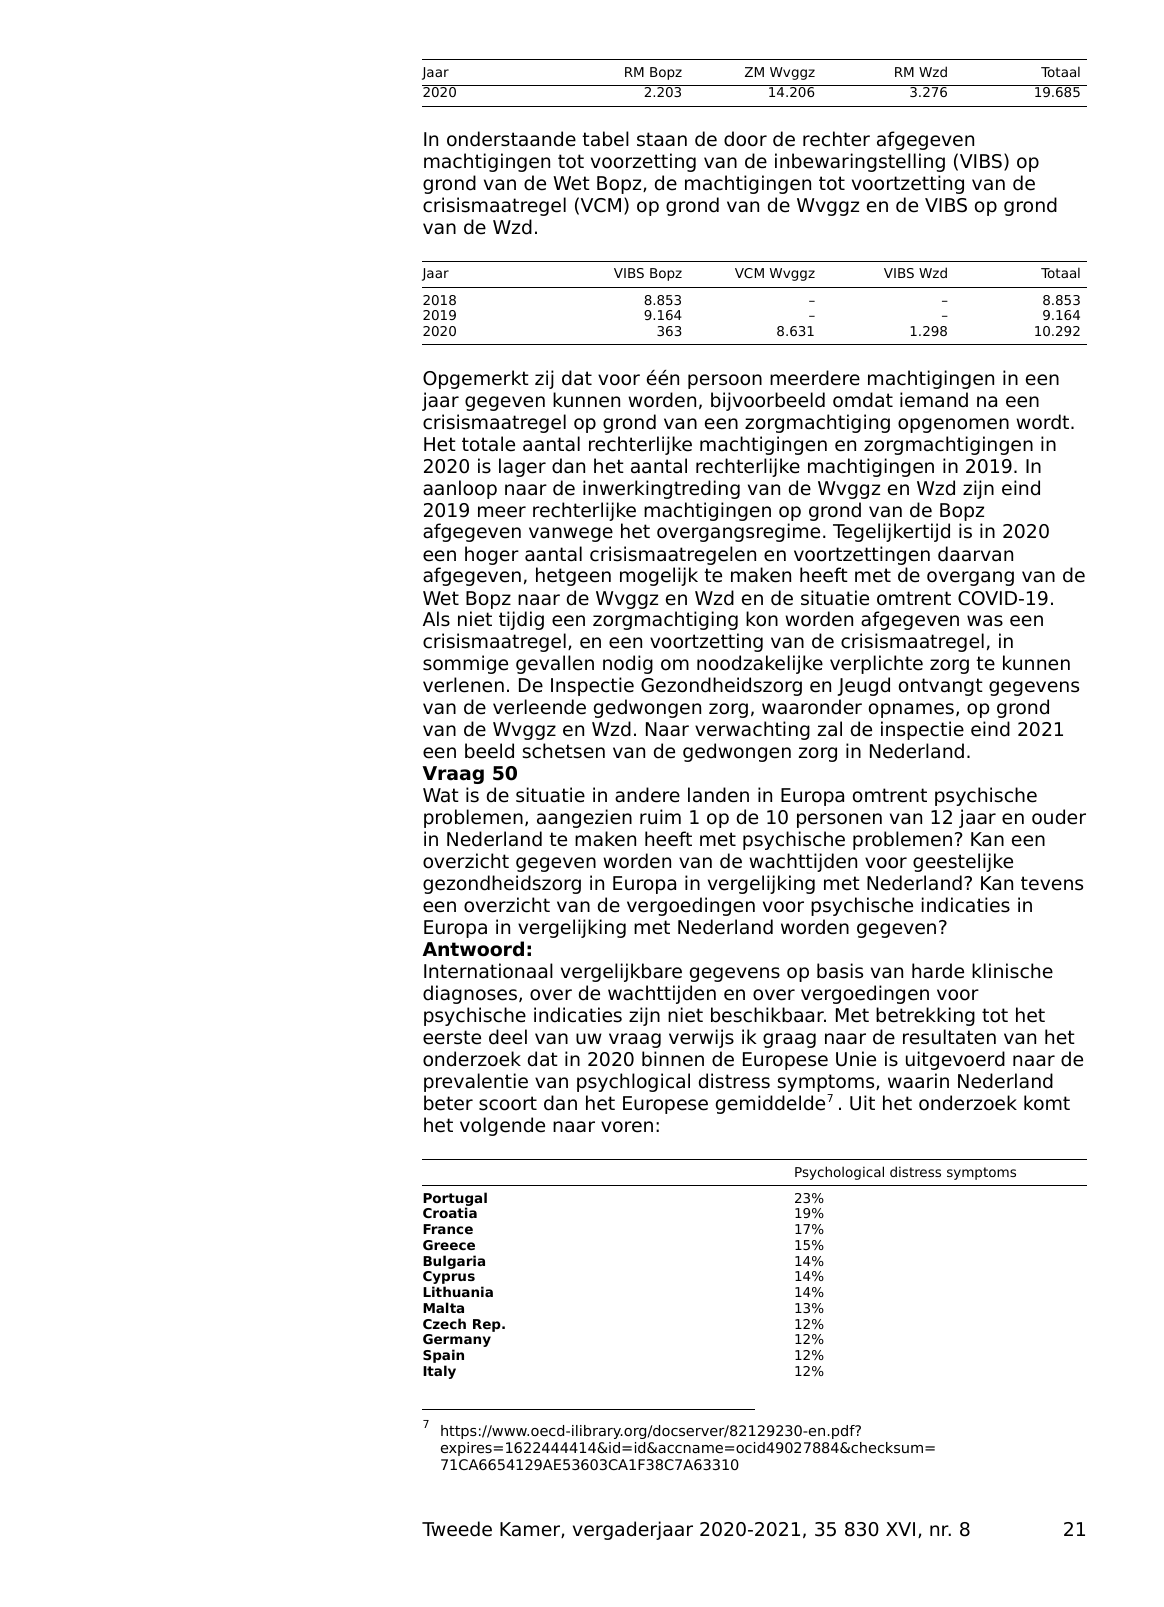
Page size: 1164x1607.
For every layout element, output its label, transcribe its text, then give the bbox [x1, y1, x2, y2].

table_cell – [821, 308, 954, 324]
table_header RM Wzd [821, 60, 954, 85]
table_cell – [821, 288, 954, 308]
table_cell 8.631 [688, 324, 821, 344]
table_cell 14% [788, 1254, 1087, 1269]
table_cell 14% [788, 1285, 1087, 1301]
table_cell 9.164 [954, 308, 1087, 324]
table_cell 3.276 [821, 86, 954, 106]
table_cell 23% [788, 1186, 1087, 1206]
table_cell 2018 [422, 288, 555, 308]
table_cell 10.292 [954, 324, 1087, 344]
table_cell 19% [788, 1206, 1087, 1222]
table_header Jaar [422, 60, 555, 85]
table_cell Lithuania [422, 1285, 788, 1301]
table_cell 12% [788, 1348, 1087, 1364]
table_cell Portugal [422, 1186, 788, 1206]
table_cell Spain [422, 1348, 788, 1364]
table_cell Malta [422, 1301, 788, 1316]
table_cell 1.298 [821, 324, 954, 344]
table_cell – [688, 288, 821, 308]
table_cell 17% [788, 1222, 1087, 1238]
table_cell Italy [422, 1364, 788, 1379]
table_cell 8.853 [555, 288, 688, 308]
table_header RM Bopz [555, 60, 688, 85]
table_cell 2.203 [555, 86, 688, 106]
table_header Psychological distress symptoms [788, 1160, 1087, 1185]
table_cell 19.685 [954, 86, 1087, 106]
table_cell Czech Rep. [422, 1316, 788, 1332]
table_header VIBS Wzd [821, 262, 954, 287]
text Antwoord: [422, 939, 1087, 961]
table_cell 363 [555, 324, 688, 344]
table_header ZM Wvggz [688, 60, 821, 85]
text In onderstaande tabel staan de door de rechter afgegeven machtigingen tot voorzetting van de inbewaringstelling (VIBS) op grond van de Wet Bopz, de machtigingen tot voortzetting van de crisismaatregel (VCM) op grond van de Wvggz en de VIBS op grond van de Wzd. [422, 129, 1087, 239]
table_header Totaal [954, 60, 1087, 85]
table_header [422, 1160, 788, 1185]
table_header Jaar [422, 262, 555, 287]
table_cell 9.164 [555, 308, 688, 324]
table_cell 14% [788, 1269, 1087, 1285]
table_cell 12% [788, 1332, 1087, 1348]
table_cell – [688, 308, 821, 324]
table_cell Greece [422, 1238, 788, 1253]
table_header VCM Wvggz [688, 262, 821, 287]
table_header VIBS Bopz [555, 262, 688, 287]
table_cell Cyprus [422, 1269, 788, 1285]
table_cell 2020 [422, 324, 555, 344]
table_cell Croatia [422, 1206, 788, 1222]
text https://www.oecd-ilibrary.org/docserver/82129230-en.pdf? expires=1622444414&id=id&accname=ocid49027884&checksum= 71CA6654129AE53603CA1F38C7A63310 [422, 1418, 1087, 1474]
table_cell Bulgaria [422, 1254, 788, 1269]
table_cell Germany [422, 1332, 788, 1348]
text Vraag 50 [422, 763, 1087, 785]
table_cell 12% [788, 1316, 1087, 1332]
table_cell 2019 [422, 308, 555, 324]
table_cell 13% [788, 1301, 1087, 1316]
table_cell 14.206 [688, 86, 821, 106]
table_header Totaal [954, 262, 1087, 287]
text Wat is de situatie in andere landen in Europa omtrent psychische problemen, aangezien ruim 1 op de 10 personen van 12 jaar en ouder in Nederland te maken heeft met psychische problemen? Kan een overzicht gegeven worden van de wachttijden voor geestelijke gezondheidszorg in Europa in vergelijking met Nederland? Kan tevens een overzicht van de vergoedingen voor psychische indicaties in Europa in vergelijking met Nederland worden gegeven? [422, 785, 1087, 939]
table_cell 8.853 [954, 288, 1087, 308]
table_cell 2020 [422, 86, 555, 106]
table_cell 15% [788, 1238, 1087, 1253]
text Internationaal vergelijkbare gegevens op basis van harde klinische diagnoses, over de wachttijden en over vergoedingen voor psychische indicaties zijn niet beschikbaar. Met betrekking tot het eerste deel van uw vraag verwijs ik graag naar de resultaten van het onderzoek dat in 2020 binnen de Europese Unie is uitgevoerd naar de prevalentie van psychlogical distress symptoms, waarin Nederland beter scoort dan het Europese gemiddelde. Uit het onderzoek komt het volgende naar voren: [422, 961, 1087, 1137]
table_cell France [422, 1222, 788, 1238]
table_cell 12% [788, 1364, 1087, 1379]
text Opgemerkt zij dat voor één persoon meerdere machtigingen in een jaar gegeven kunnen worden, bijvoorbeeld omdat iemand na een crisismaatregel op grond van een zorgmachtiging opgenomen wordt. Het totale aantal rechterlijke machtigingen en zorgmachtigingen in 2020 is lager dan het aantal rechterlijke machtigingen in 2019. In aanloop naar de inwerkingtreding van de Wvggz en Wzd zijn eind 2019 meer rechterlijke machtigingen op grond van de Bopz afgegeven vanwege het overgangsregime. Tegelijkertijd is in 2020 een hoger aantal crisismaatregelen en voortzettingen daarvan afgegeven, hetgeen mogelijk te maken heeft met de overgang van de Wet Bopz naar de Wvggz en Wzd en de situatie omtrent COVID-19. Als niet tijdig een zorgmachtiging kon worden afgegeven was een crisismaatregel, en een voortzetting van de crisismaatregel, in sommige gevallen nodig om noodzakelijke verplichte zorg te kunnen verlenen. De Inspectie Gezondheidszorg en Jeugd ontvangt gegevens van de verleende gedwongen zorg, waaronder opnames, op grond van de Wvggz en Wzd. Naar verwachting zal de inspectie eind 2021 een beeld schetsen van de gedwongen zorg in Nederland. [422, 368, 1087, 763]
